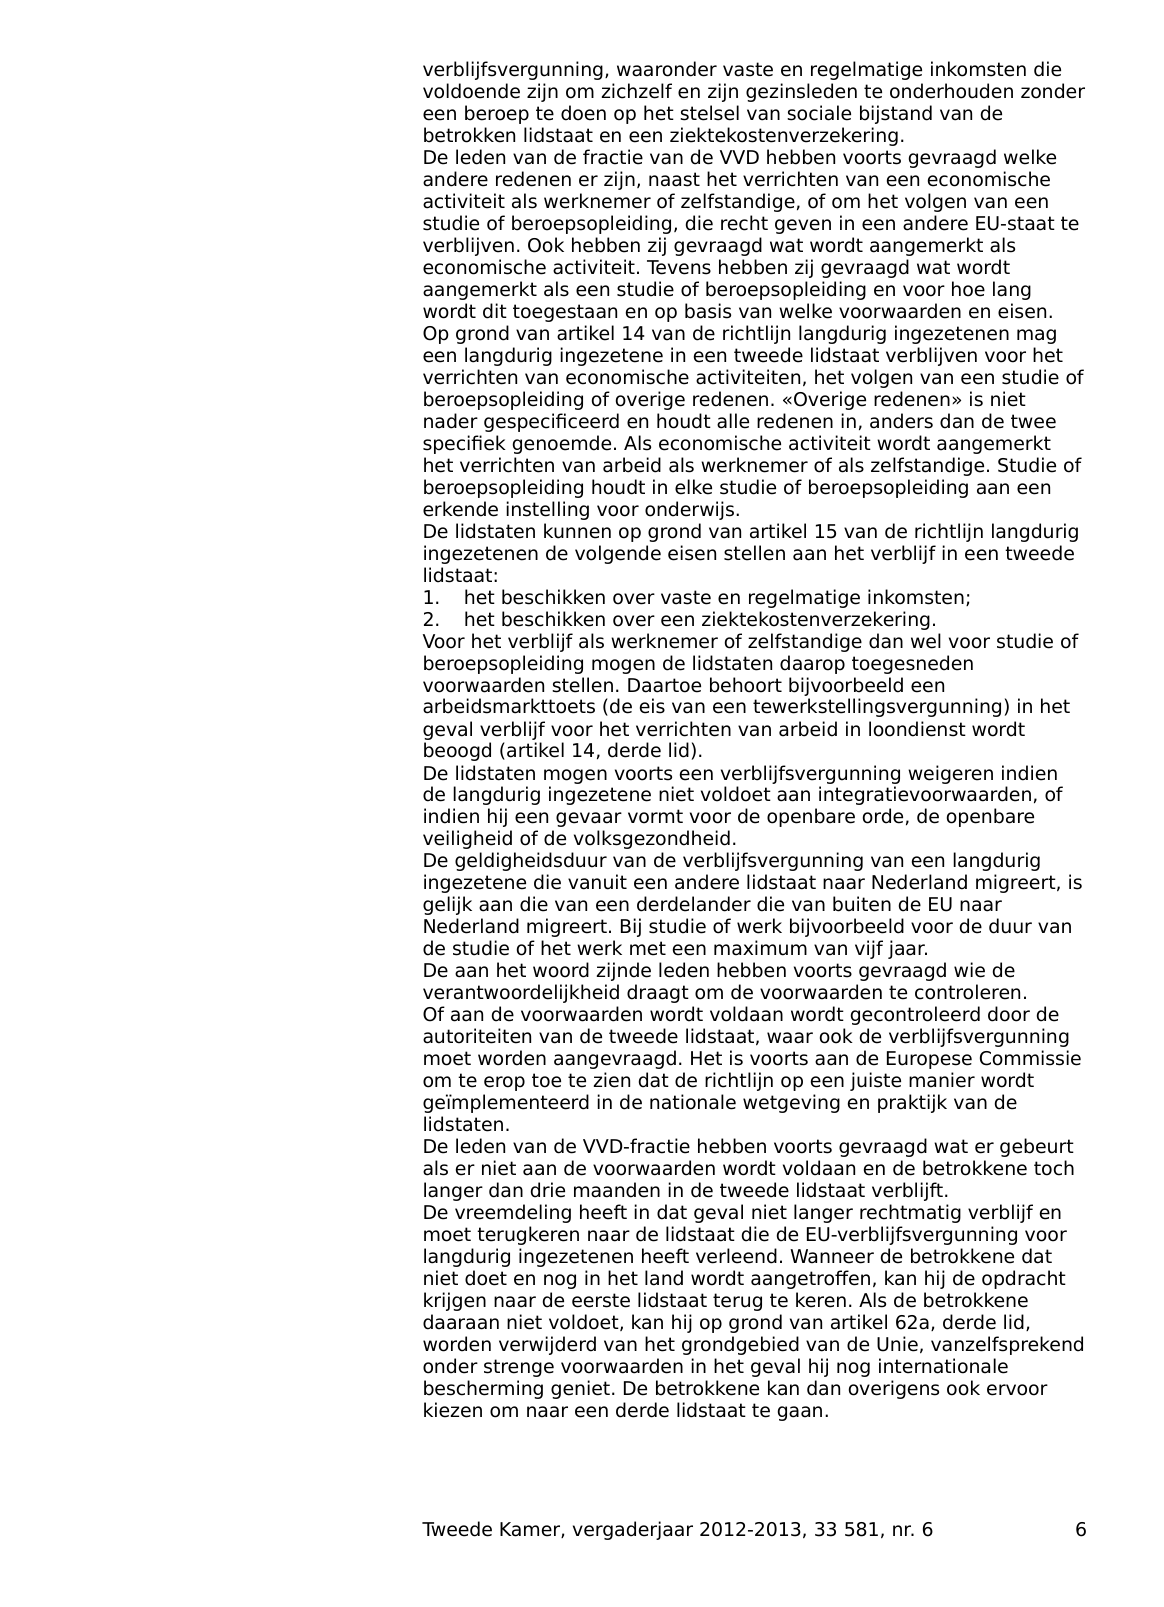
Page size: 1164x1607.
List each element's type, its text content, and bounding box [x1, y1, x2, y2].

text De leden van de fractie van de VVD hebben voorts gevraagd welke andere redenen er zijn, naast het verrichten van een economische activiteit als werknemer of zelfstandige, of om het volgen van een studie of beroepsopleiding, die recht geven in een andere EU-staat te verblijven. Ook hebben zij gevraagd wat wordt aangemerkt als economische activiteit. Tevens hebben zij gevraagd wat wordt aangemerkt als een studie of beroepsopleiding en voor hoe lang wordt dit toegestaan en op basis van welke voorwaarden en eisen. [422, 147, 1087, 323]
text Of aan de voorwaarden wordt voldaan wordt gecontroleerd door de autoriteiten van de tweede lidstaat, waar ook de verblijfsvergunning moet worden aangevraagd. Het is voorts aan de Europese Commissie om te erop toe te zien dat de richtlijn op een juiste manier wordt geïmplementeerd in de nationale wetgeving en praktijk van de lidstaten. [422, 1004, 1087, 1136]
text Voor het verblijf als werknemer of zelfstandige dan wel voor studie of beroepsopleiding mogen de lidstaten daarop toegesneden voorwaarden stellen. Daartoe behoort bijvoorbeeld een arbeidsmarkttoets (de eis van een tewerkstellingsvergunning) in het geval verblijf voor het verrichten van arbeid in loondienst wordt beoogd (artikel 14, derde lid). [422, 631, 1087, 762]
text De leden van de VVD-fractie hebben voorts gevraagd wat er gebeurt als er niet aan de voorwaarden wordt voldaan en de betrokkene toch langer dan drie maanden in de tweede lidstaat verblijft. [422, 1136, 1087, 1202]
text Op grond van artikel 14 van de richtlijn langdurig ingezetenen mag een langdurig ingezetene in een tweede lidstaat verblijven voor het verrichten van economische activiteiten, het volgen van een studie of beroepsopleiding of overige redenen. «Overige redenen» is niet nader gespecificeerd en houdt alle redenen in, anders dan de twee specifiek genoemde. Als economische activiteit wordt aangemerkt het verrichten van arbeid als werknemer of als zelfstandige. Studie of beroepsopleiding houdt in elke studie of beroepsopleiding aan een erkende instelling voor onderwijs. [422, 323, 1087, 521]
text verblijfsvergunning, waaronder vaste en regelmatige inkomsten die voldoende zijn om zichzelf en zijn gezinsleden te onderhouden zonder een beroep te doen op het stelsel van sociale bijstand van de betrokken lidstaat en een ziektekostenverzekering. [422, 59, 1087, 147]
text 1. het beschikken over vaste en regelmatige inkomsten; [422, 587, 1087, 608]
text De lidstaten mogen voorts een verblijfsvergunning weigeren indien de langdurig ingezetene niet voldoet aan integratievoorwaarden, of indien hij een gevaar vormt voor de openbare orde, de openbare veiligheid of de volksgezondheid. [422, 762, 1087, 850]
text De vreemdeling heeft in dat geval niet langer rechtmatig verblijf en moet terugkeren naar de lidstaat die de EU-verblijfsvergunning voor langdurig ingezetenen heeft verleend. Wanneer de betrokkene dat niet doet en nog in het land wordt aangetroffen, kan hij de opdracht krijgen naar de eerste lidstaat terug te keren. Als de betrokkene daaraan niet voldoet, kan hij op grond van artikel 62a, derde lid, worden verwijderd van het grondgebied van de Unie, vanzelfsprekend onder strenge voorwaarden in het geval hij nog internationale bescherming geniet. De betrokkene kan dan overigens ook ervoor kiezen om naar een derde lidstaat te gaan. [422, 1202, 1087, 1422]
text De aan het woord zijnde leden hebben voorts gevraagd wie de verantwoordelijkheid draagt om de voorwaarden te controleren. [422, 960, 1087, 1004]
text De lidstaten kunnen op grond van artikel 15 van de richtlijn langdurig ingezetenen de volgende eisen stellen aan het verblijf in een tweede lidstaat: [422, 521, 1087, 587]
text De geldigheidsduur van de verblijfsvergunning van een langdurig ingezetene die vanuit een andere lidstaat naar Nederland migreert, is gelijk aan die van een derdelander die van buiten de EU naar Nederland migreert. Bij studie of werk bijvoorbeeld voor de duur van de studie of het werk met een maximum van vijf jaar. [422, 850, 1087, 960]
text 2. het beschikken over een ziektekostenverzekering. [422, 608, 1087, 631]
